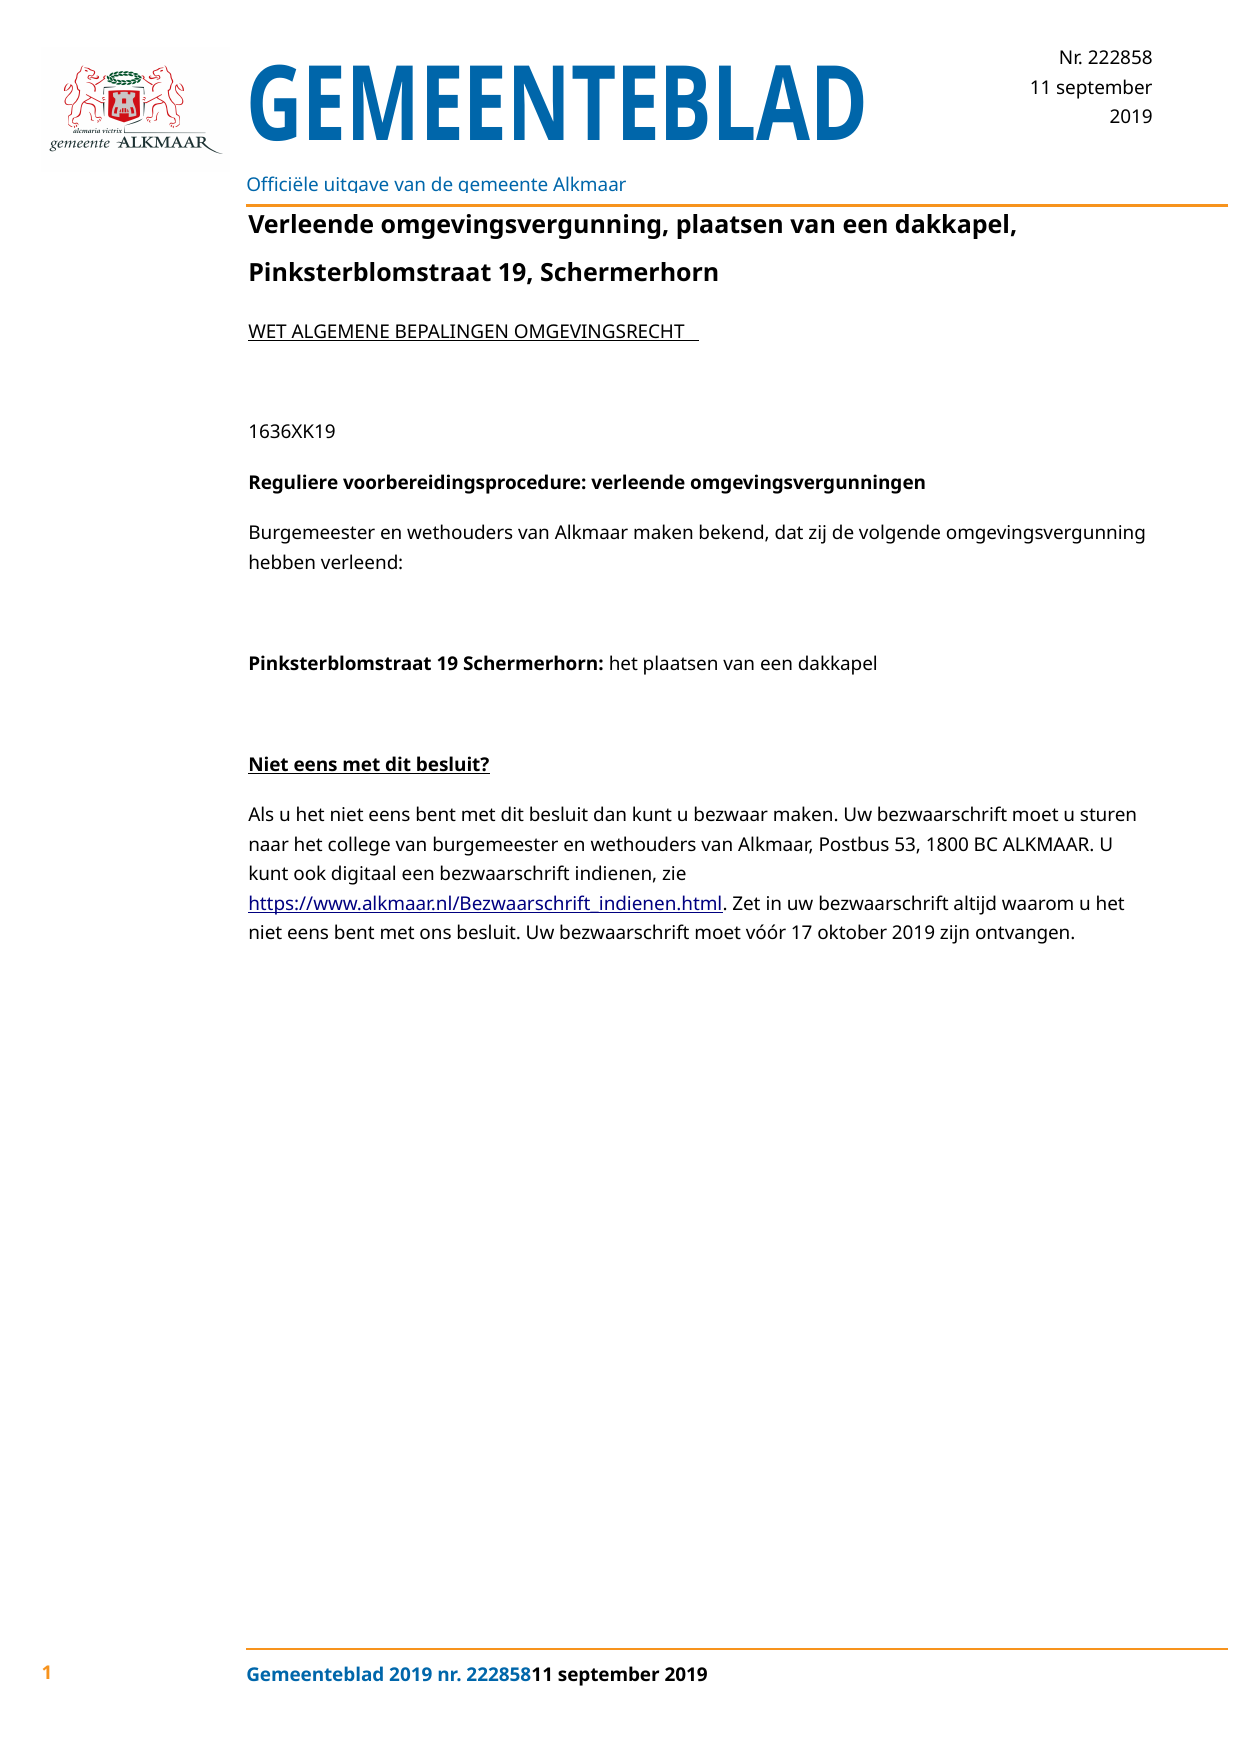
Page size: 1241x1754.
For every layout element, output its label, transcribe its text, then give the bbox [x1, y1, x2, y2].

text Reguliere voorbereidingsprocedure: verleende omgevingsvergunningen [248, 469, 1152, 495]
text Niet eens met dit besluit? [248, 751, 1152, 777]
text 1636XK19 [248, 419, 1152, 444]
text Pinksterblomstraat 19 Schermerhorn: het plaatsen van een dakkapel [248, 650, 1152, 676]
picture [41, 47, 231, 172]
text Verleende omgevingsvergunning, plaatsen van een dakkapel, Pinksterblomstraat 19, Schermerhorn [248, 207, 1152, 288]
text Als u het niet eens bent met dit besluit dan kunt u bezwaar maken. Uw bezwaarschrift moet u sturen naar het college van burgemeester en wethouders van Alkmaar, Postbus 53, 1800 BC ALKMAAR. U kunt ook digitaal een bezwaarschrift indienen, zie https://www.alkmaar.nl/Bezwaarschrift_indienen.html. Zet in uw bezwaarschrift altijd waarom u het niet eens bent met ons besluit. Uw bezwaarschrift moet vóór 17 oktober 2019 zijn ontvangen. [248, 801, 1152, 945]
text WET ALGEMENE BEPALINGEN OMGEVINGSRECHT [248, 318, 1152, 344]
text Burgemeester en wethouders van Alkmaar maken bekend, dat zij de volgende omgevingsvergunning hebben verleend: [248, 519, 1152, 575]
